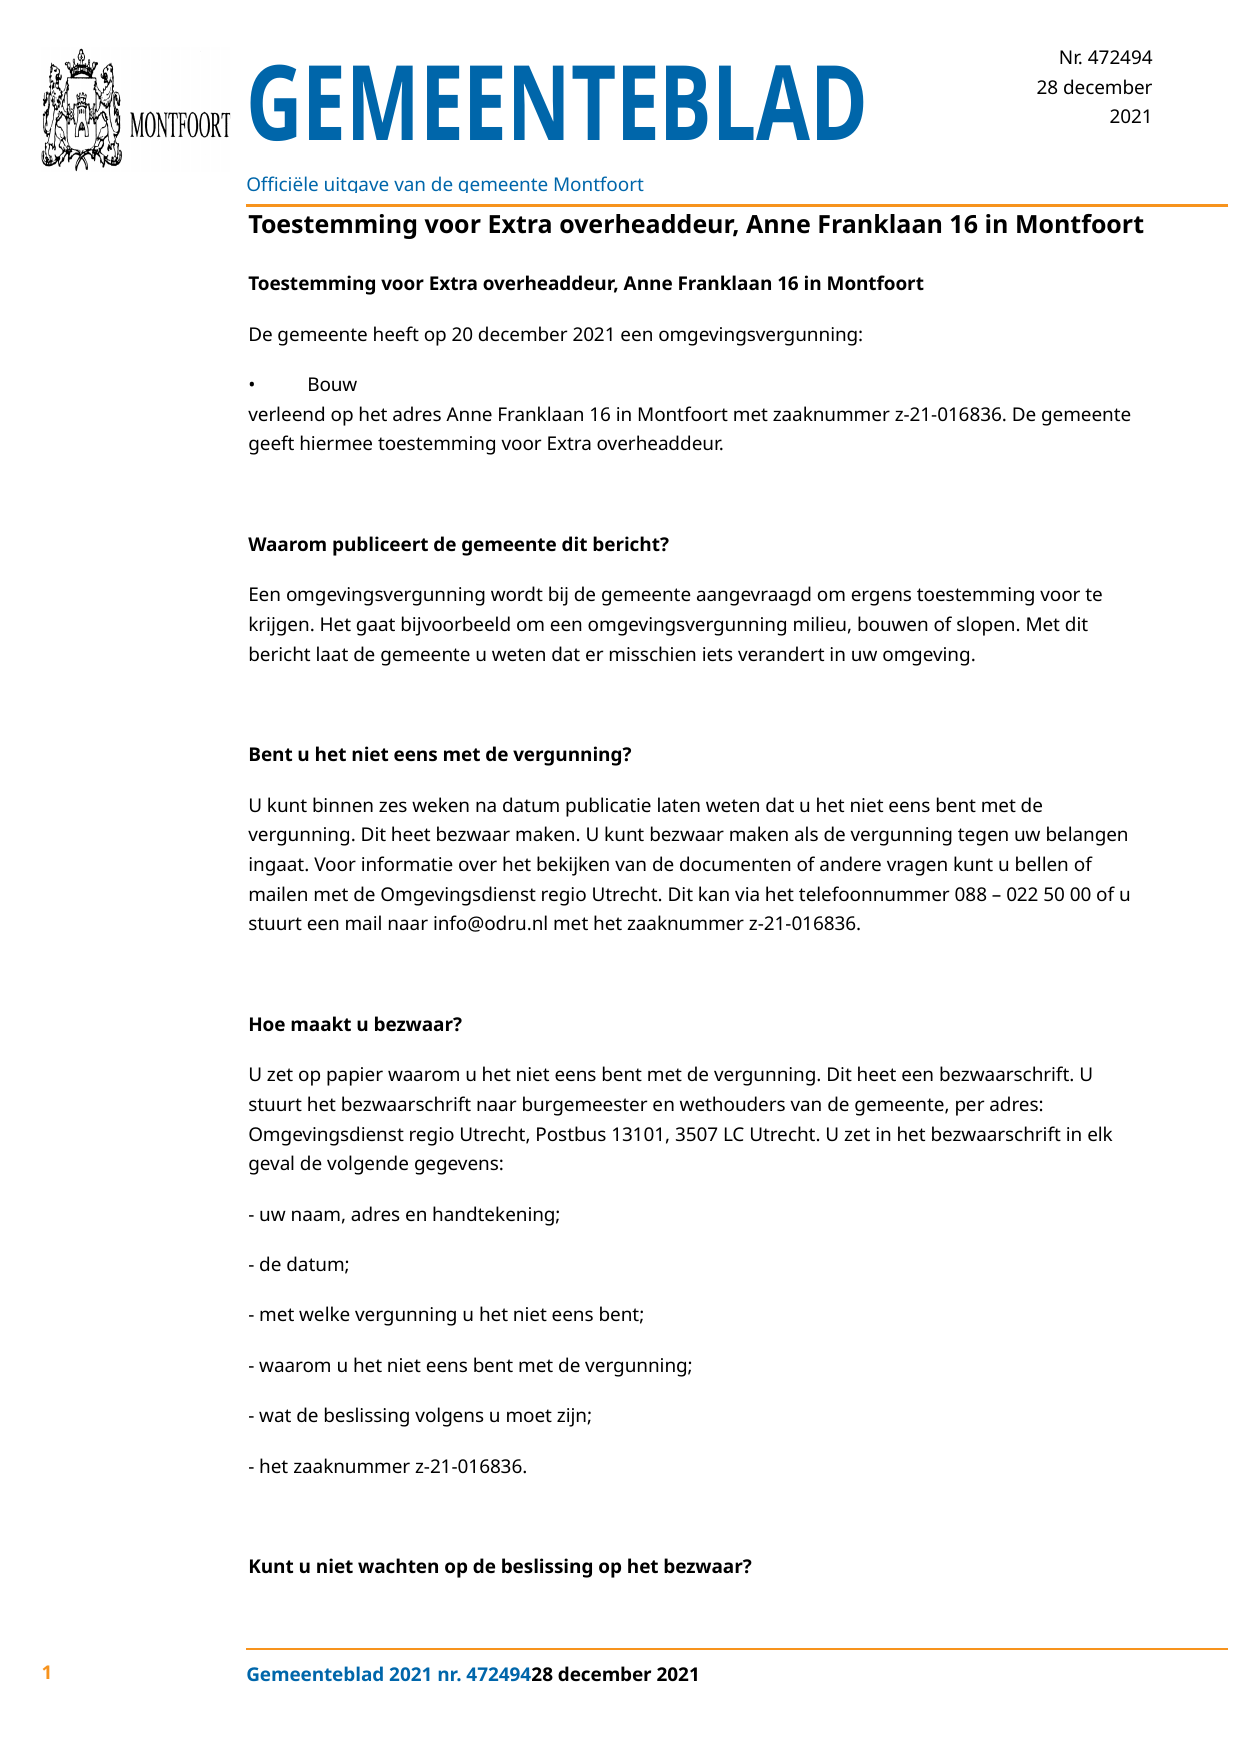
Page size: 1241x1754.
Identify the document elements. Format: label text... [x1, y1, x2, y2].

text - wat de beslissing volgens u moet zijn; [248, 1402, 1152, 1428]
text Toestemming voor Extra overheaddeur, Anne Franklaan 16 in Montfoort [248, 207, 1152, 241]
text - het zaaknummer z-21-016836. [248, 1453, 1152, 1478]
text - waarom u het niet eens bent met de vergunning; [248, 1352, 1152, 1378]
text Toestemming voor Extra overheaddeur, Anne Franklaan 16 in Montfoort [248, 270, 1152, 296]
text verleend op het adres Anne Franklaan 16 in Montfoort met zaaknummer z-21-016836. De gemeente geeft hiermee toestemming voor Extra overheaddeur. [248, 401, 1152, 456]
text - met welke vergunning u het niet eens bent; [248, 1302, 1152, 1327]
text Waarom publiceert de gemeente dit bericht? [248, 531, 1152, 557]
text Een omgevingsvergunning wordt bij de gemeente aangevraagd om ergens toestemming voor te krijgen. Het gaat bijvoorbeeld om een omgevingsvergunning milieu, bouwen of slopen. Met dit bericht laat de gemeente u weten dat er misschien iets verandert in uw omgeving. [248, 582, 1152, 666]
text Bent u het niet eens met de vergunning? [248, 742, 1152, 767]
text U kunt binnen zes weken na datum publicatie laten weten dat u het niet eens bent met de vergunning. Dit heet bezwaar maken. U kunt bezwaar maken als de vergunning tegen uw belangen ingaat. Voor informatie over het bekijken van de documenten of andere vragen kunt u bellen of mailen met de Omgevingsdienst regio Utrecht. Dit kan via het telefoonnummer 088 – 022 50 00 of u stuurt een mail naar info@odru.nl met het zaaknummer z-21-016836. [248, 792, 1152, 936]
text De gemeente heeft op 20 december 2021 een omgevingsvergunning: [248, 321, 1152, 346]
text Hoe maakt u bezwaar? [248, 1011, 1152, 1037]
list Bouw [248, 371, 1152, 397]
text U zet op papier waarom u het niet eens bent met de vergunning. Dit heet een bezwaarschrift. U stuurt het bezwaarschrift naar burgemeester en wethouders van de gemeente, per adres: Omgevingsdienst regio Utrecht, Postbus 13101, 3507 LC Utrecht. U zet in het bezwaarschrift in elk geval de volgende gegevens: [248, 1062, 1152, 1176]
picture [41, 47, 231, 172]
text Kunt u niet wachten op de beslissing op het bezwaar? [248, 1554, 1152, 1579]
text - de datum; [248, 1251, 1152, 1277]
text - uw naam, adres en handtekening; [248, 1201, 1152, 1226]
